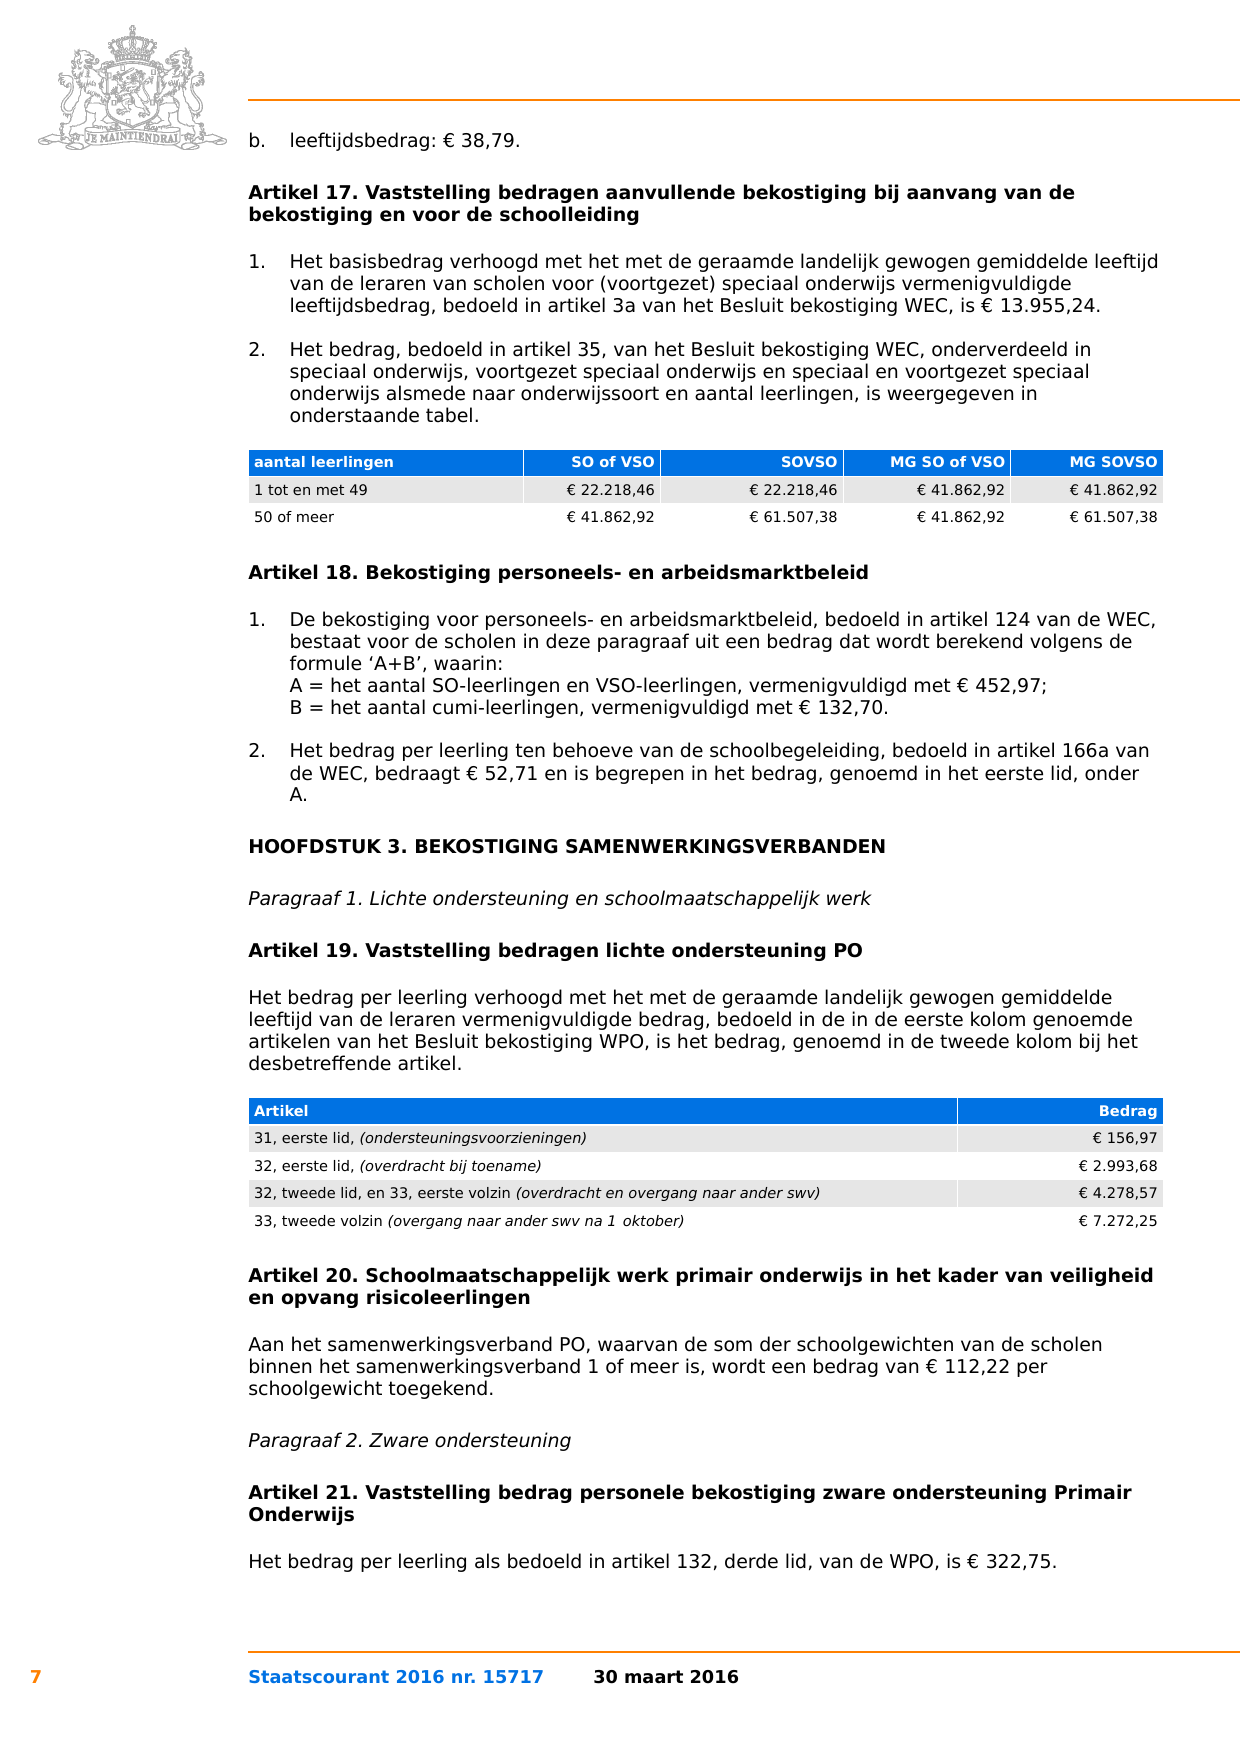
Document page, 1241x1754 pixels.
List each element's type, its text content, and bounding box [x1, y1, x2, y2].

table_cell 50 of meer [249, 504, 523, 531]
text A = het aantal SO-leerlingen en VSO-leerlingen, vermenigvuldigd met € 452,97; [289, 674, 1163, 697]
text 1. De bekostiging voor personeels- en arbeidsmarktbeleid, bedoeld in artikel 124 van de WEC, bestaat voor de scholen in deze paragraaf uit een bedrag dat wordt berekend volgens de formule ‘A+B’, waarin: [248, 609, 1163, 674]
table_header MG SOVSO [1011, 450, 1163, 476]
text 2. Het bedrag per leerling ten behoeve van de schoolbegeleiding, bedoeld in artikel 166a van de WEC, bedraagt € 52,71 en is begrepen in het bedrag, genoemd in het eerste lid, onder A. [248, 740, 1163, 806]
table_header aantal leerlingen [249, 450, 523, 476]
table_header MG SO of VSO [844, 450, 1010, 476]
table_cell 32, tweede lid, en 33, eerste volzin (overdracht en overgang naar ander swv) [249, 1180, 957, 1207]
picture [38, 25, 227, 150]
subtitle Artikel 17. Vaststelling bedragen aanvullende bekostiging bij aanvang van de bekostiging en voor de schoolleiding [248, 182, 1163, 226]
text Het bedrag per leerling verhoogd met het met de geraamde landelijk gewogen gemiddelde leeftijd van de leraren vermenigvuldigde bedrag, bedoeld in de in de eerste kolom genoemde artikelen van het Besluit bekostiging WPO, is het bedrag, genoemd in de tweede kolom bij het desbetreffende artikel. [248, 987, 1163, 1075]
subtitle Paragraaf 1. Lichte ondersteuning en schoolmaatschappelijk werk [248, 888, 1163, 910]
subtitle Artikel 20. Schoolmaatschappelijk werk primair onderwijs in het kader van veiligheid en opvang risicoleerlingen [248, 1265, 1163, 1309]
table_cell € 22.218,46 [524, 477, 660, 503]
table_cell € 41.862,92 [844, 477, 1010, 503]
subtitle Artikel 21. Vaststelling bedrag personele bekostiging zware ondersteuning Primair Onderwijs [248, 1482, 1163, 1526]
table_cell 31, eerste lid, (ondersteuningsvoorzieningen) [249, 1126, 957, 1152]
text B = het aantal cumi-leerlingen, vermenigvuldigd met € 132,70. [289, 697, 1163, 718]
subtitle HOOFDSTUK 3. BEKOSTIGING SAMENWERKINGSVERBANDEN [248, 836, 1163, 858]
table_header SOVSO [661, 450, 843, 476]
table_cell € 41.862,92 [844, 504, 1010, 531]
table_cell € 7.272,25 [958, 1208, 1163, 1234]
table_cell 1 tot en met 49 [249, 477, 523, 503]
table_header SO of VSO [524, 450, 660, 476]
table_cell 33, tweede volzin (overgang naar ander swv na 1 oktober) [249, 1208, 957, 1234]
text b. leeftijdsbedrag: € 38,79. [248, 130, 1163, 152]
table_header Artikel [249, 1098, 957, 1124]
text 2. Het bedrag, bedoeld in artikel 35, van het Besluit bekostiging WEC, onderverdeeld in speciaal onderwijs, voortgezet speciaal onderwijs en speciaal en voortgezet speciaal onderwijs alsmede naar onderwijssoort en aantal leerlingen, is weergegeven in onderstaande tabel. [248, 339, 1163, 427]
table_cell € 41.862,92 [524, 504, 660, 531]
text Het bedrag per leerling als bedoeld in artikel 132, derde lid, van de WPO, is € 322,75. [248, 1551, 1163, 1573]
table_cell € 22.218,46 [661, 477, 843, 503]
table_cell € 156,97 [958, 1126, 1163, 1152]
table_cell € 4.278,57 [958, 1180, 1163, 1207]
table_cell € 61.507,38 [661, 504, 843, 531]
table_cell € 41.862,92 [1011, 477, 1163, 503]
table_cell 32, eerste lid, (overdracht bij toename) [249, 1153, 957, 1179]
table_cell € 2.993,68 [958, 1153, 1163, 1179]
subtitle Artikel 18. Bekostiging personeels- en arbeidsmarktbeleid [248, 562, 1163, 584]
subtitle Paragraaf 2. Zware ondersteuning [248, 1430, 1163, 1452]
table_cell € 61.507,38 [1011, 504, 1163, 531]
text Aan het samenwerkingsverband PO, waarvan de som der schoolgewichten van de scholen binnen het samenwerkingsverband 1 of meer is, wordt een bedrag van € 112,22 per schoolgewicht toegekend. [248, 1334, 1163, 1400]
table_header Bedrag [958, 1098, 1163, 1124]
subtitle Artikel 19. Vaststelling bedragen lichte ondersteuning PO [248, 940, 1163, 962]
text 1. Het basisbedrag verhoogd met het met de geraamde landelijk gewogen gemiddelde leeftijd van de leraren van scholen voor (voortgezet) speciaal onderwijs vermenigvuldigde leeftijdsbedrag, bedoeld in artikel 3a van het Besluit bekostiging WEC, is € 13.955,24. [248, 251, 1163, 317]
